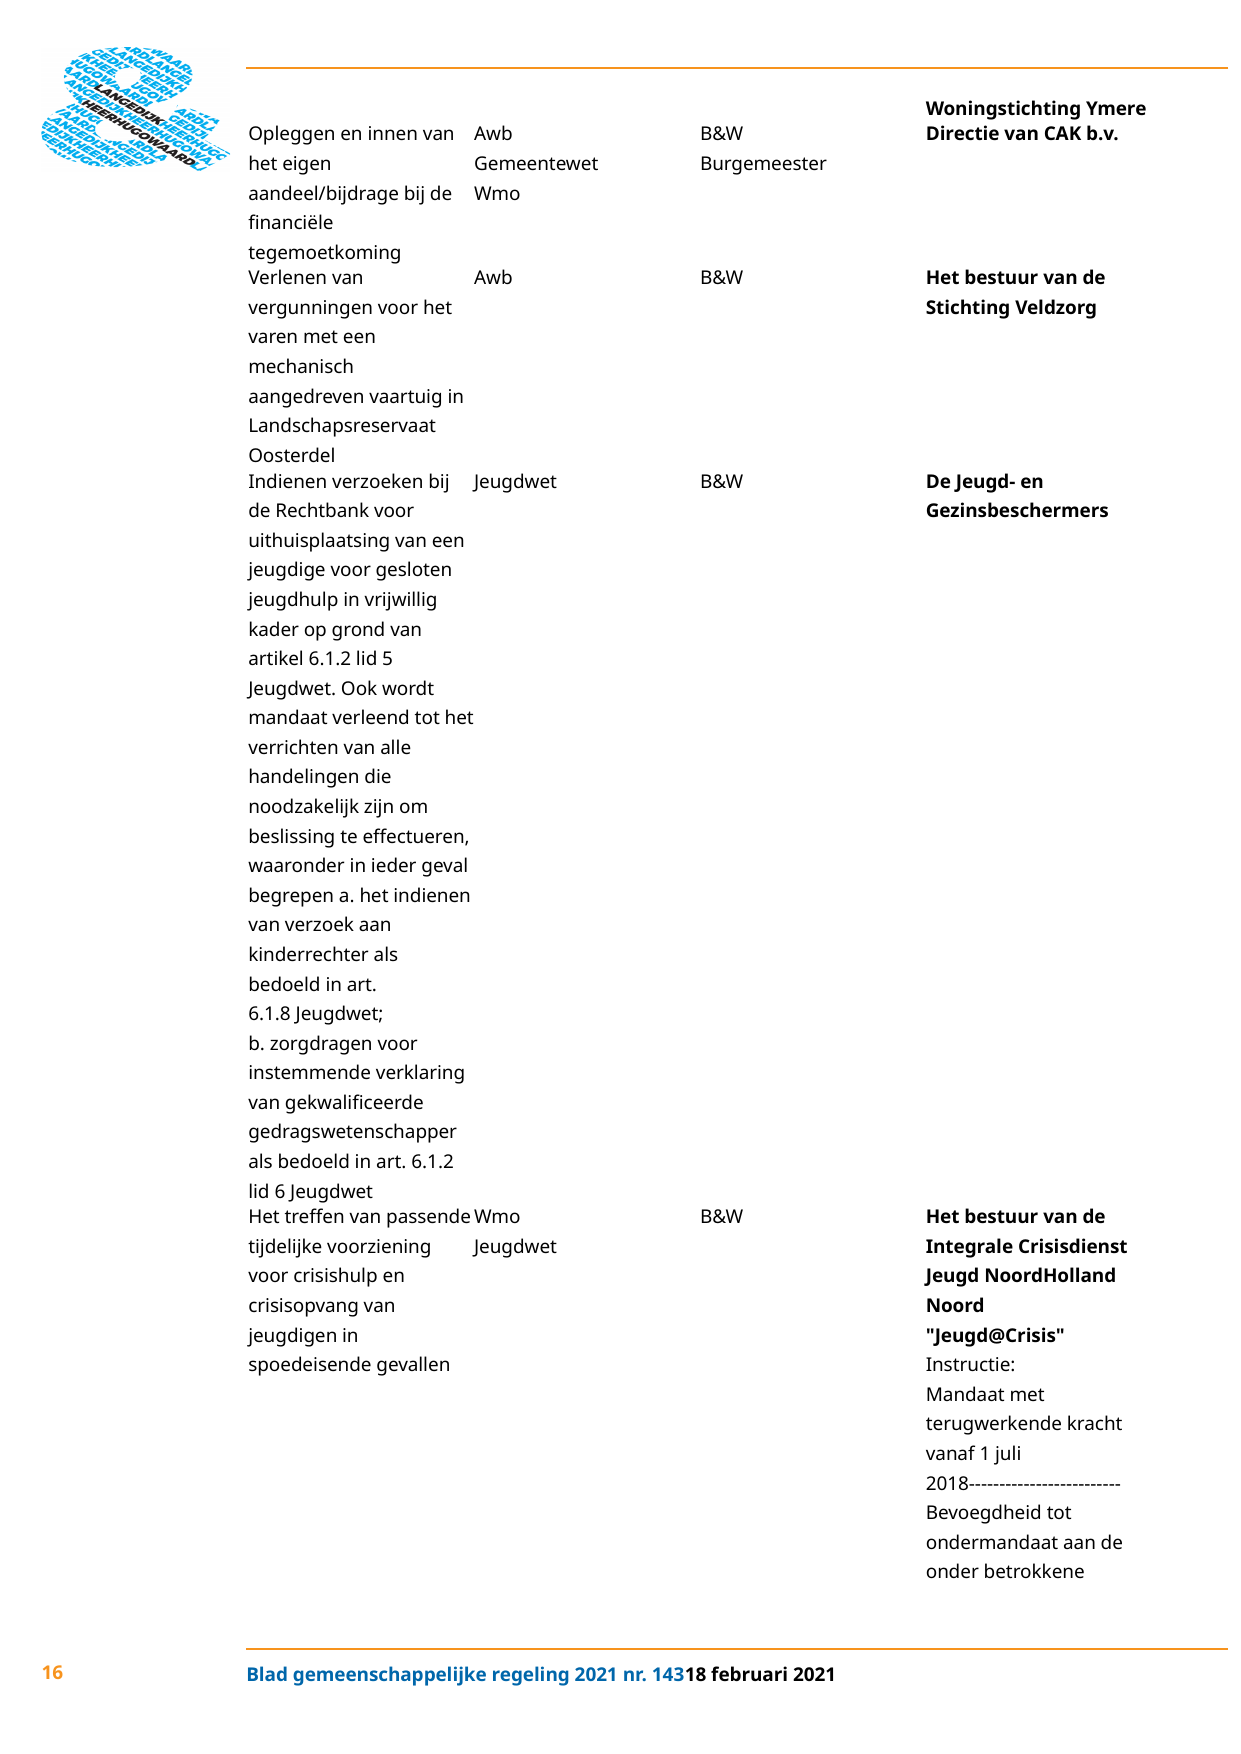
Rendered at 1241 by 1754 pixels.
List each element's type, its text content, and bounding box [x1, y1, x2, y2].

table_cell Indienen verzoeken bij de Rechtbank voor uithuisplaatsing van een jeugdige voor gesloten jeugdhulp in vrijwillig kader op grond van artikel 6.1.2 lid 5 Jeugdwet. Ook wordt mandaat verleend tot het verrichten van alle handelingen die noodzakelijk zijn om beslissing te effectueren, waaronder in ieder geval begrepen a. het indienen van verzoek aan kinderrechter als bedoeld in art. 6.1.8 Jeugdwet; b. zorgdragen voor instemmende verklaring van gekwalificeerde gedragswetenschapper als bedoeld in art. 6.1.2 lid 6 Jeugdwet [248, 468, 474, 1203]
picture [64, 130, 100, 151]
picture [65, 142, 76, 149]
picture [180, 116, 188, 121]
table_cell B&W [700, 265, 926, 468]
picture [95, 56, 103, 62]
table_cell [700, 95, 926, 121]
picture [141, 151, 149, 156]
picture [200, 116, 208, 121]
picture [41, 47, 231, 172]
table_cell B&W Burgemeester [700, 121, 926, 264]
table_cell Verlenen van vergunningen voor het varen met een mechanisch aangedreven vaartuig in Landschapsreservaat Oosterdel [248, 265, 474, 468]
table_cell De Jeugd- en Gezinsbeschermers [926, 468, 1152, 1203]
table_cell [248, 95, 474, 121]
table_cell Directie van CAK b.v. [926, 121, 1152, 264]
picture [126, 51, 148, 65]
picture [115, 56, 123, 61]
table_cell Jeugdwet [474, 468, 700, 1203]
table_cell Het bestuur van de Integrale Crisisdienst Jeugd NoordHolland Noord "Jeugd@Crisis" Instructie: Mandaat met terugwerkende kracht vanaf 1 juli 2018------------------------- Bevoegdheid tot ondermandaat aan de onder betrokkene [926, 1204, 1152, 1584]
table_cell Opleggen en innen van het eigen aandeel/bijdrage bij de financiële tegemoetkoming [248, 121, 474, 264]
picture [101, 151, 118, 161]
picture [150, 76, 165, 85]
picture [69, 110, 88, 121]
picture [77, 126, 85, 131]
picture [108, 64, 149, 89]
picture [41, 129, 59, 139]
table_cell B&W [700, 1204, 926, 1584]
table_cell Awb Gemeentewet Wmo [474, 121, 700, 264]
table_cell Het bestuur van de Stichting Veldzorg [926, 265, 1152, 468]
table_cell Woningstichting Ymere [926, 95, 1152, 121]
picture [115, 47, 125, 53]
table_cell B&W [700, 468, 926, 1203]
table_cell Het treffen van passende tijdelijke voorziening voor crisishulp en crisisopvang van jeugdigen in spoedeisende gevallen [248, 1204, 474, 1584]
table_cell [474, 95, 700, 121]
table_cell Awb [474, 265, 700, 468]
picture [129, 89, 140, 94]
table_cell Wmo Jeugdwet [474, 1204, 700, 1584]
